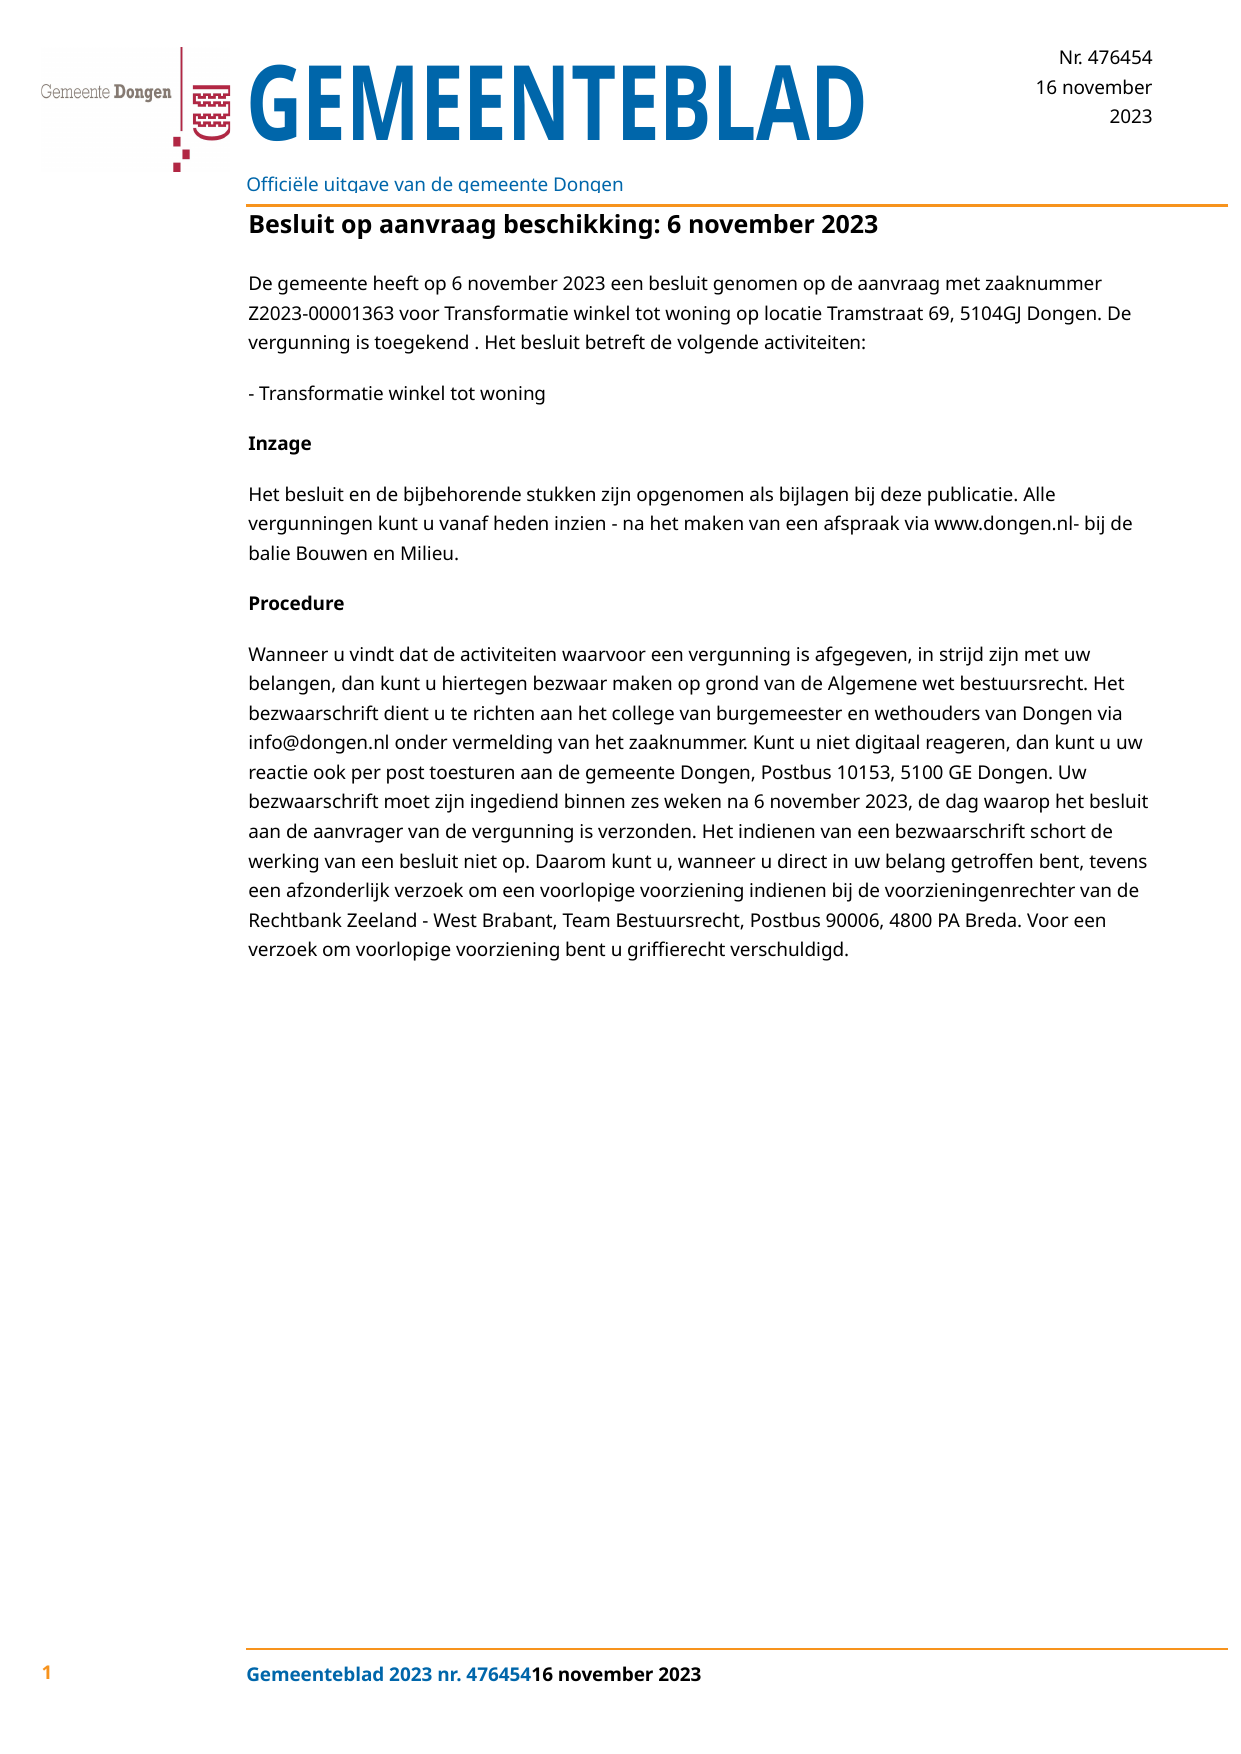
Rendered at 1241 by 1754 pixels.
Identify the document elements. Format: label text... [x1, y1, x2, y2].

text De gemeente heeft op 6 november 2023 een besluit genomen op de aanvraag met zaaknummer Z2023-00001363 voor Transformatie winkel tot woning op locatie Tramstraat 69, 5104GJ Dongen. De vergunning is toegekend . Het besluit betreft de volgende activiteiten: [248, 270, 1152, 355]
text Inzage [248, 430, 1152, 456]
text - Transformatie winkel tot woning [248, 380, 1152, 406]
picture [41, 47, 231, 172]
text Besluit op aanvraag beschikking: 6 november 2023 [248, 207, 1152, 241]
text Het besluit en de bijbehorende stukken zijn opgenomen als bijlagen bij deze publicatie. Alle vergunningen kunt u vanaf heden inzien - na het maken van een afspraak via www.dongen.nl- bij de balie Bouwen en Milieu. [248, 481, 1152, 566]
text Procedure [248, 590, 1152, 616]
text Wanneer u vindt dat de activiteiten waarvoor een vergunning is afgegeven, in strijd zijn met uw belangen, dan kunt u hiertegen bezwaar maken op grond van de Algemene wet bestuursrecht. Het bezwaarschrift dient u te richten aan het college van burgemeester en wethouders van Dongen via info@dongen.nl onder vermelding van het zaaknummer. Kunt u niet digitaal reageren, dan kunt u uw reactie ook per post toesturen aan de gemeente Dongen, Postbus 10153, 5100 GE Dongen. Uw bezwaarschrift moet zijn ingediend binnen zes weken na 6 november 2023, de dag waarop het besluit aan de aanvrager van de vergunning is verzonden. Het indienen van een bezwaarschrift schort de werking van een besluit niet op. Daarom kunt u, wanneer u direct in uw belang getroffen bent, tevens een afzonderlijk verzoek om een voorlopige voorziening indienen bij de voorzieningenrechter van de Rechtbank Zeeland - West Brabant, Team Bestuursrecht, Postbus 90006, 4800 PA Breda. Voor een verzoek om voorlopige voorziening bent u griffierecht verschuldigd. [248, 641, 1152, 962]
